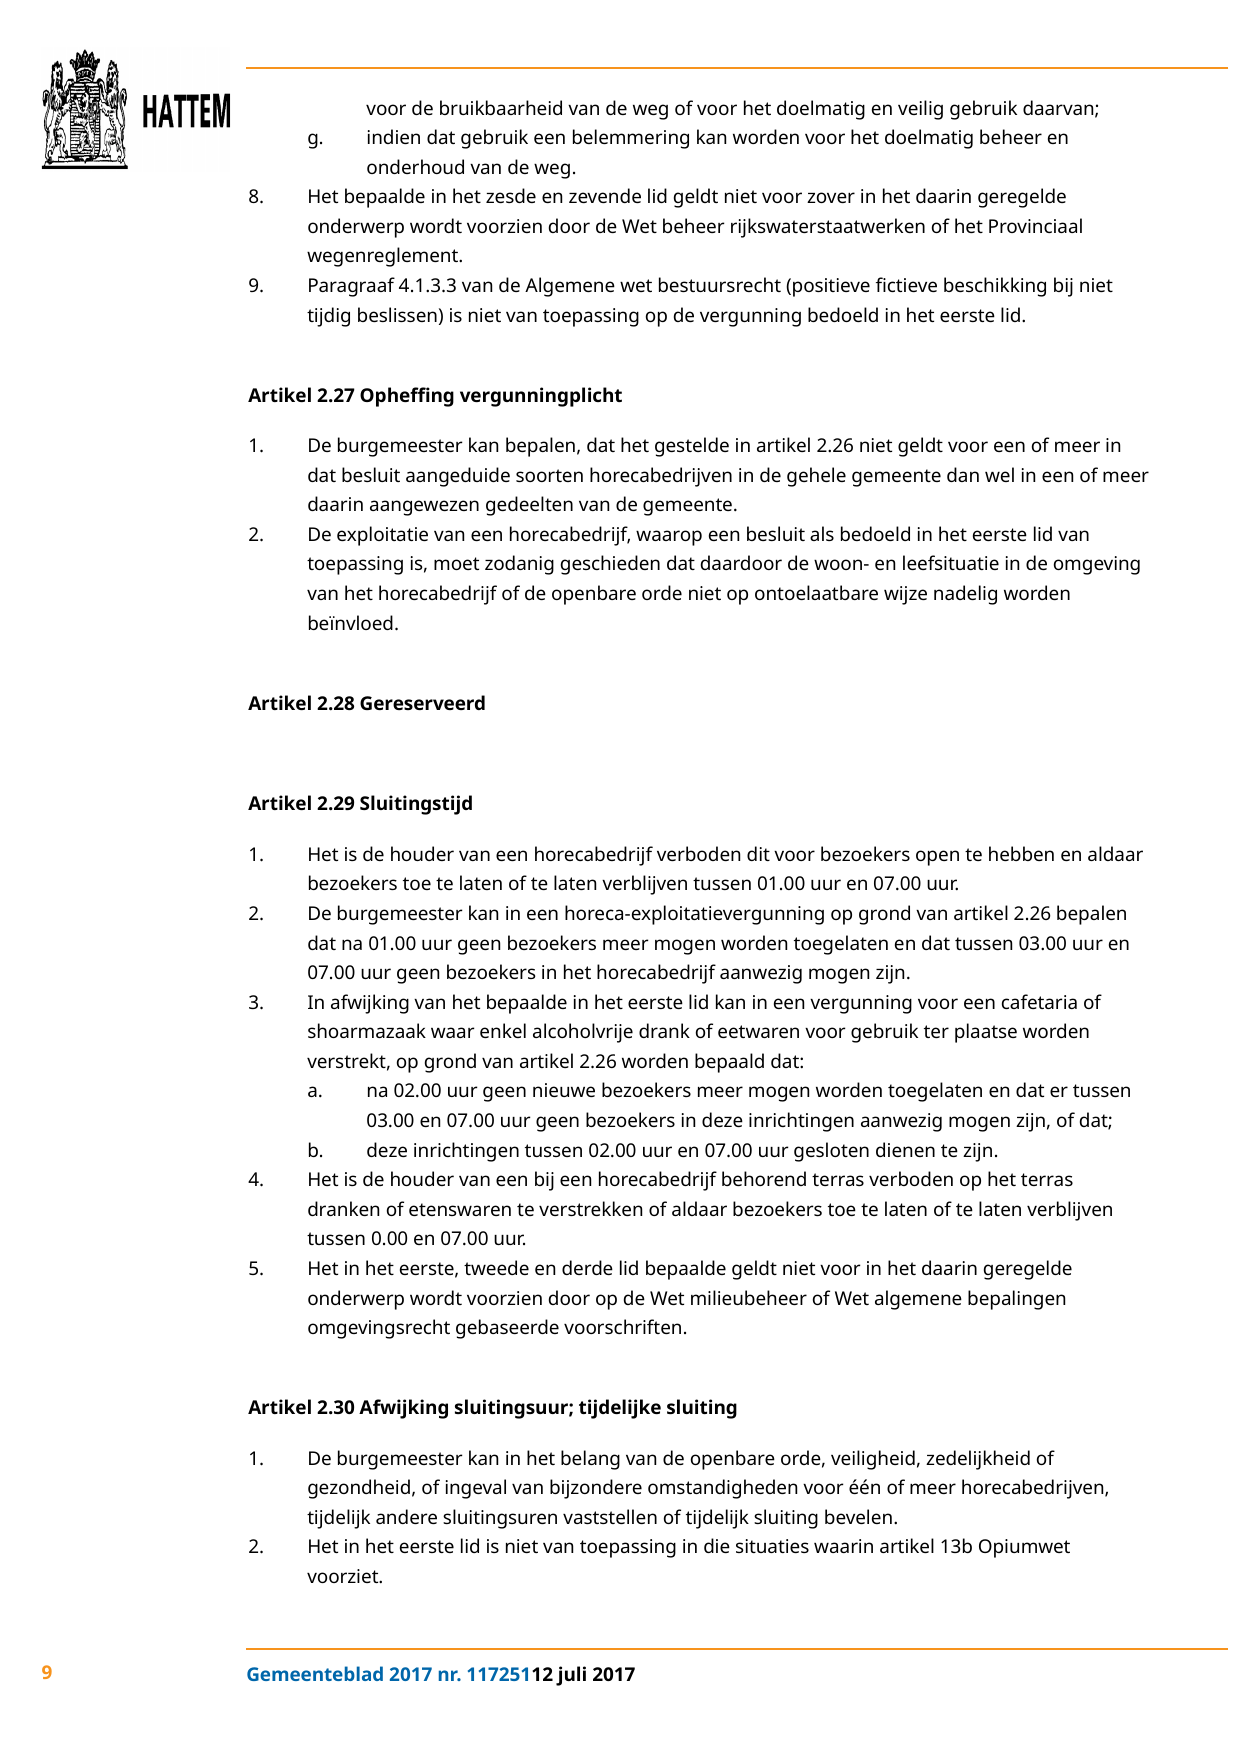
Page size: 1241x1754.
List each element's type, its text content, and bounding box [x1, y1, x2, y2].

list De burgemeester kan in het belang van de openbare orde, veiligheid, zedelijkheid of gezondheid, of ingeval van bijzondere omstandigheden voor één of meer horecabedrijven, tijdelijk andere sluitingsuren vaststellen of tijdelijk sluiting bevelen. [248, 1445, 1152, 1530]
list indien dat gebruik een belemmering kan worden voor het doelmatig beheer en onderhoud van de weg. [307, 124, 1152, 180]
text Artikel 2.28 Gereserveerd [248, 690, 1152, 716]
text Artikel 2.27 Opheffing vergunningplicht [248, 382, 1152, 408]
list Het is de houder van een bij een horecabedrijf behorend terras verboden op het terras dranken of etenswaren te verstrekken of aldaar bezoekers toe te laten of te laten verblijven tussen 0.00 en 07.00 uur. [248, 1166, 1152, 1251]
list Het is de houder van een horecabedrijf verboden dit voor bezoekers open te hebben en aldaar bezoekers toe te laten of te laten verblijven tussen 01.00 uur en 07.00 uur. [248, 841, 1152, 896]
text Artikel 2.29 Sluitingstijd [248, 791, 1152, 816]
list In afwijking van het bepaalde in het eerste lid kan in een vergunning voor een cafetaria of shoarmazaak waar enkel alcoholvrije drank of eetwaren voor gebruik ter plaatse worden verstrekt, op grond van artikel 2.26 worden bepaald dat: [248, 989, 1152, 1074]
list De burgemeester kan bepalen, dat het gestelde in artikel 2.26 niet geldt voor een of meer in dat besluit aangeduide soorten horecabedrijven in de gehele gemeente dan wel in een of meer daarin aangewezen gedeelten van de gemeente. [248, 432, 1152, 517]
list Paragraaf 4.1.3.3 van de Algemene wet bestuursrecht (positieve fictieve beschikking bij niet tijdig beslissen) is niet van toepassing op de vergunning bedoeld in het eerste lid. [248, 272, 1152, 328]
list Het in het eerste, tweede en derde lid bepaalde geldt niet voor in het daarin geregelde onderwerp wordt voorzien door op de Wet milieubeheer of Wet algemene bepalingen omgevingsrecht gebaseerde voorschriften. [248, 1255, 1152, 1340]
list Het bepaalde in het zesde en zevende lid geldt niet voor zover in het daarin geregelde onderwerp wordt voorzien door de Wet beheer rijkswaterstaatwerken of het Provinciaal wegenreglement. [248, 183, 1152, 268]
list De burgemeester kan in een horeca-exploitatievergunning op grond van artikel 2.26 bepalen dat na 01.00 uur geen bezoekers meer mogen worden toegelaten en dat tussen 03.00 uur en 07.00 uur geen bezoekers in het horecabedrijf aanwezig mogen zijn. [248, 900, 1152, 985]
text Artikel 2.30 Afwijking sluitingsuur; tijdelijke sluiting [248, 1394, 1152, 1420]
list Het in het eerste lid is niet van toepassing in die situaties waarin artikel 13b Opiumwet voorziet. [248, 1533, 1152, 1589]
list De exploitatie van een horecabedrijf, waarop een besluit als bedoeld in het eerste lid van toepassing is, moet zodanig geschieden dat daardoor de woon- en leefsituatie in de omgeving van het horecabedrijf of de openbare orde niet op ontoelaatbare wijze nadelig worden beïnvloed. [248, 521, 1152, 636]
picture [41, 47, 231, 172]
list na 02.00 uur geen nieuwe bezoekers meer mogen worden toegelaten en dat er tussen 03.00 en 07.00 uur geen bezoekers in deze inrichtingen aanwezig mogen zijn, of dat; [307, 1078, 1152, 1133]
list deze inrichtingen tussen 02.00 uur en 07.00 uur gesloten dienen te zijn. [307, 1137, 1152, 1163]
list voor de bruikbaarheid van de weg of voor het doelmatig en veilig gebruik daarvan; [307, 95, 1152, 121]
